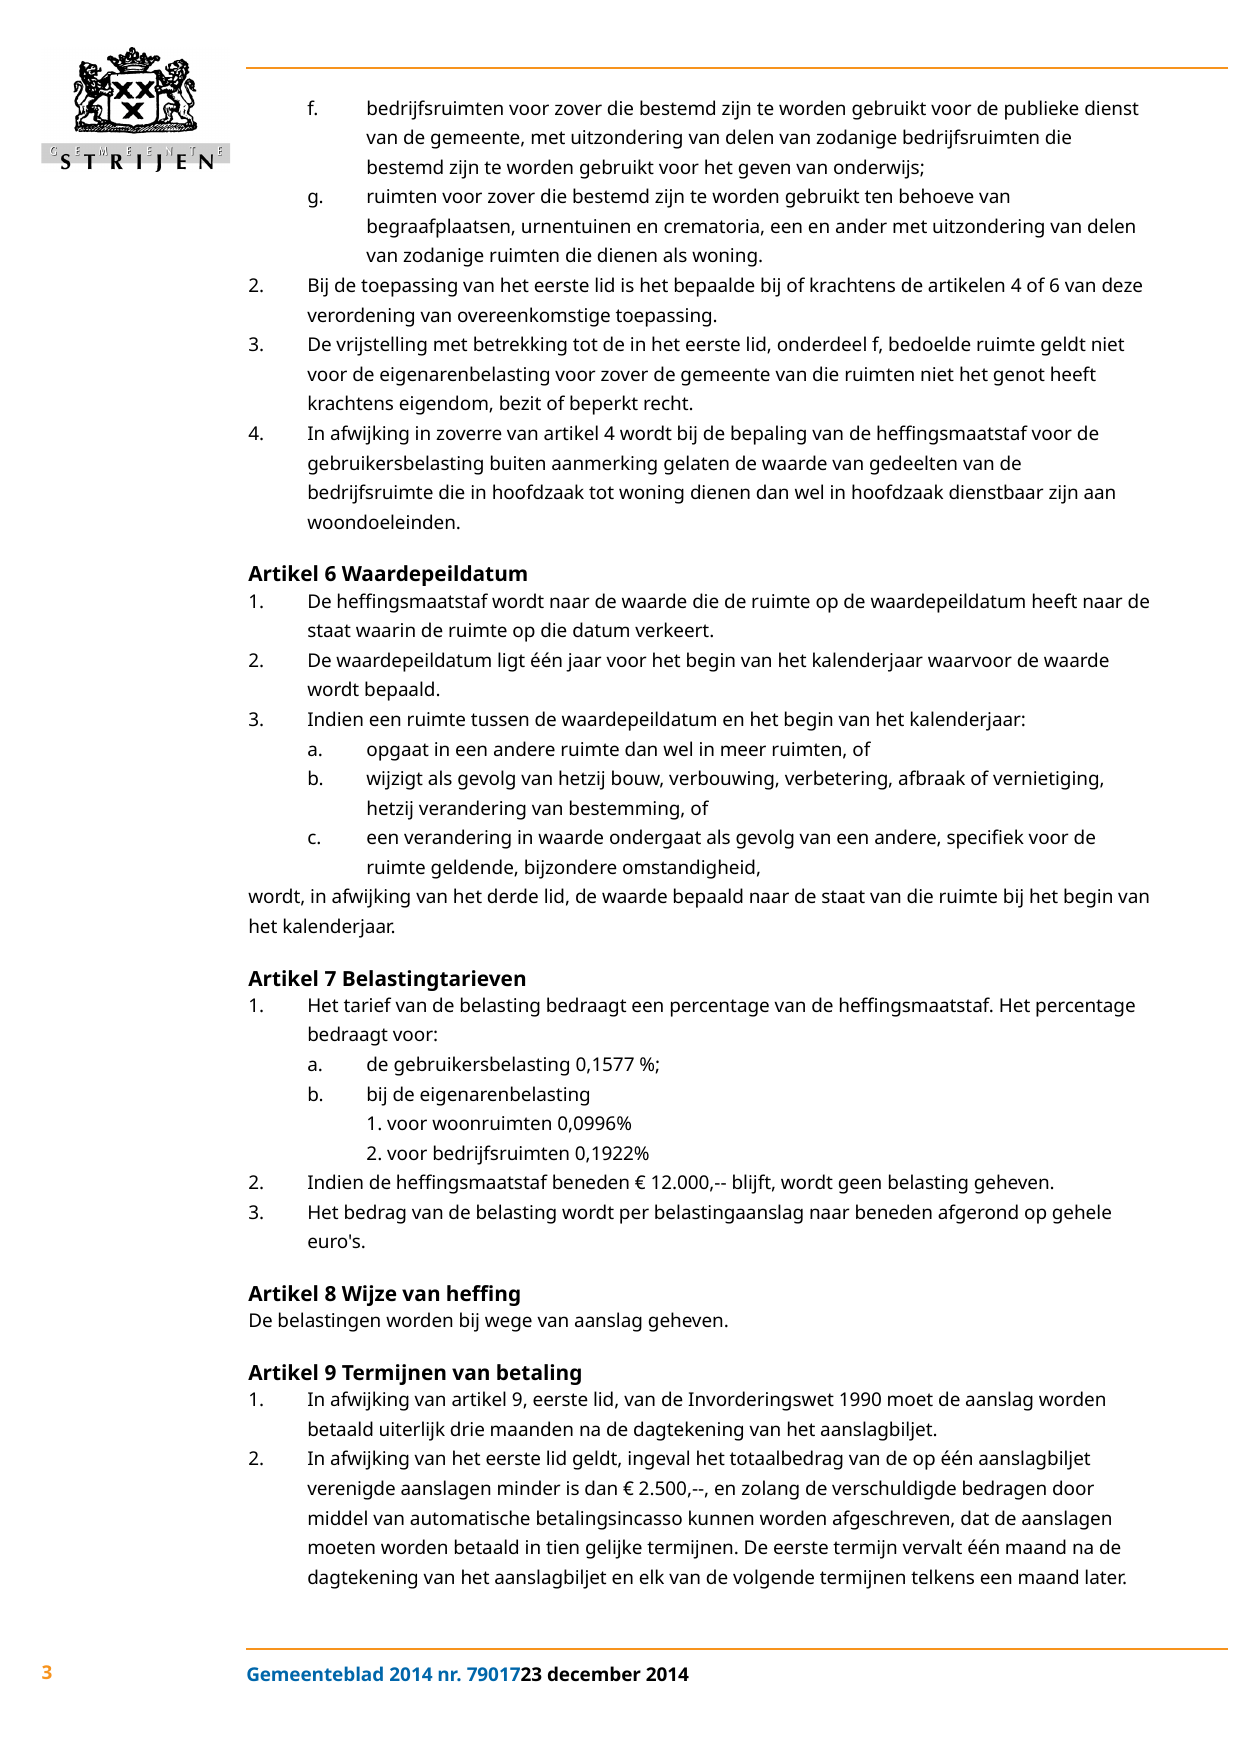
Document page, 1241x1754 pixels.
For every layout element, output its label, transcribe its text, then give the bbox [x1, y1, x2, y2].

text Artikel 9 Termijnen van betaling [248, 1358, 1152, 1386]
list wijzigt als gevolg van hetzij bouw, verbouwing, verbetering, afbraak of vernietiging, hetzij verandering van bestemming, of [307, 765, 1152, 821]
list bedrijfsruimten voor zover die bestemd zijn te worden gebruikt voor de publieke dienst van de gemeente, met uitzondering van delen van zodanige bedrijfsruimten die bestemd zijn te worden gebruikt voor het geven van onderwijs; [307, 95, 1152, 180]
list Bij de toepassing van het eerste lid is het bepaalde bij of krachtens de artikelen 4 of 6 van deze verordening van overeenkomstige toepassing. [248, 272, 1152, 328]
text De belastingen worden bij wege van aanslag geheven. [248, 1308, 1152, 1333]
list Het tarief van de belasting bedraagt een percentage van de heffingsmaatstaf. Het percentage [248, 992, 1152, 1018]
text wordt, in afwijking van het derde lid, de waarde bepaald naar de staat van die ruimte bij het begin van het kalenderjaar. [248, 884, 1152, 939]
list In afwijking van artikel 9, eerste lid, van de Invorderingswet 1990 moet de aanslag worden betaald uiterlijk drie maanden na de dagtekening van het aanslagbiljet. [248, 1386, 1152, 1442]
list ruimten voor zover die bestemd zijn te worden gebruikt ten behoeve van begraafplaatsen, urnentuinen en crematoria, een en ander met uitzondering van delen van zodanige ruimten die dienen als woning. [307, 183, 1152, 268]
list De waardepeildatum ligt één jaar voor het begin van het kalenderjaar waarvoor de waarde wordt bepaald. [248, 647, 1152, 702]
list opgaat in een andere ruimte dan wel in meer ruimten, of [307, 736, 1152, 761]
list de gebruikersbelasting 0,1577 %; [307, 1051, 1152, 1077]
list Indien de heffingsmaatstaf beneden € 12.000,-- blijft, wordt geen belasting geheven. [248, 1169, 1152, 1195]
text Artikel 7 Belastingtarieven [248, 964, 1152, 992]
list De vrijstelling met betrekking tot de in het eerste lid, onderdeel f, bedoelde ruimte geldt niet voor de eigenarenbelasting voor zover de gemeente van die ruimten niet het genot heeft krachtens eigendom, bezit of beperkt recht. [248, 331, 1152, 416]
list bedraagt voor: [248, 1022, 1152, 1047]
list In afwijking van het eerste lid geldt, ingeval het totaalbedrag van de op één aanslagbiljet verenigde aanslagen minder is dan € 2.500,--, en zolang de verschuldigde bedragen door middel van automatische betalingsincasso kunnen worden afgeschreven, dat de aanslagen moeten worden betaald in tien gelijke termijnen. De eerste termijn vervalt één maand na de dagtekening van het aanslagbiljet en elk van de volgende termijnen telkens een maand later. [248, 1446, 1152, 1590]
text Artikel 6 Waardepeildatum [248, 559, 1152, 588]
list 2. voor bedrijfsruimten 0,1922% [307, 1140, 1152, 1166]
list In afwijking in zoverre van artikel 4 wordt bij de bepaling van de heffingsmaatstaf voor de gebruikersbelasting buiten aanmerking gelaten de waarde van gedeelten van de bedrijfsruimte die in hoofdzaak tot woning dienen dan wel in hoofdzaak dienstbaar zijn aan woondoeleinden. [248, 420, 1152, 535]
list bij de eigenarenbelasting [307, 1081, 1152, 1107]
list Het bedrag van de belasting wordt per belastingaanslag naar beneden afgerond op gehele euro's. [248, 1199, 1152, 1254]
text Artikel 8 Wijze van heffing [248, 1279, 1152, 1308]
list 1. voor woonruimten 0,0996% [307, 1110, 1152, 1136]
list Indien een ruimte tussen de waardepeildatum en het begin van het kalenderjaar: [248, 706, 1152, 732]
list De heffingsmaatstaf wordt naar de waarde die de ruimte op de waardepeildatum heeft naar de staat waarin de ruimte op die datum verkeert. [248, 588, 1152, 643]
picture [41, 47, 231, 172]
list een verandering in waarde ondergaat als gevolg van een andere, specifiek voor de ruimte geldende, bijzondere omstandigheid, [307, 824, 1152, 880]
